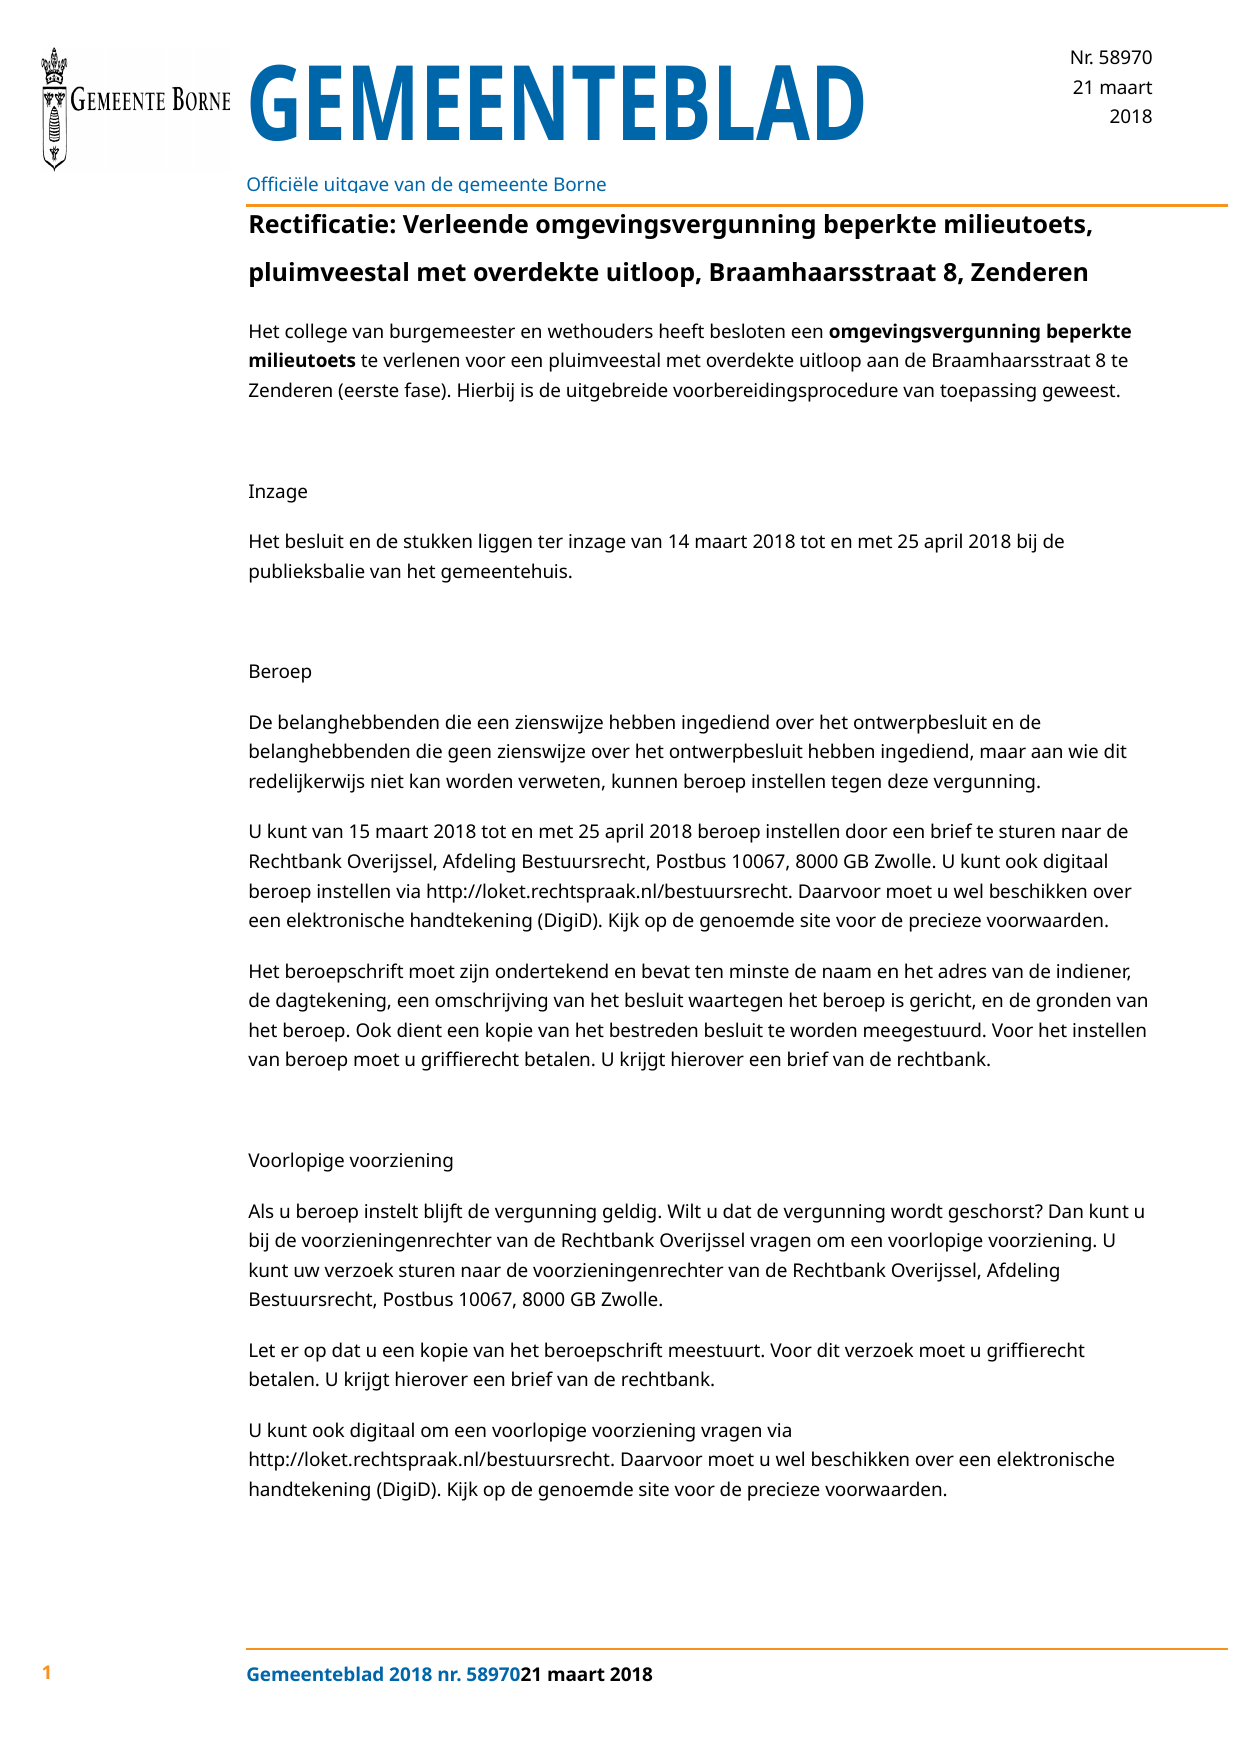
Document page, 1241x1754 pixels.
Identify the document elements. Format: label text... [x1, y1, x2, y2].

text Inzage [248, 478, 1152, 504]
text U kunt ook digitaal om een voorlopige voorziening vragen via http://loket.rechtspraak.nl/bestuursrecht. Daarvoor moet u wel beschikken over een elektronische handtekening (DigiD). Kijk op de genoemde site voor de precieze voorwaarden. [248, 1417, 1152, 1502]
text Als u beroep instelt blijft de vergunning geldig. Wilt u dat de vergunning wordt geschorst? Dan kunt u bij de voorzieningenrechter van de Rechtbank Overijssel vragen om een voorlopige voorziening. U kunt uw verzoek sturen naar de voorzieningenrechter van de Rechtbank Overijssel, Afdeling Bestuursrecht, Postbus 10067, 8000 GB Zwolle. [248, 1198, 1152, 1312]
text Beroep [248, 659, 1152, 684]
text Rectificatie: Verleende omgevingsvergunning beperkte milieutoets, pluimveestal met overdekte uitloop, Braamhaarsstraat 8, Zenderen [248, 207, 1152, 288]
text U kunt van 15 maart 2018 tot en met 25 april 2018 beroep instellen door een brief te sturen naar de Rechtbank Overijssel, Afdeling Bestuursrecht, Postbus 10067, 8000 GB Zwolle. U kunt ook digitaal beroep instellen via http://loket.rechtspraak.nl/bestuursrecht. Daarvoor moet u wel beschikken over een elektronische handtekening (DigiD). Kijk op de genoemde site voor de precieze voorwaarden. [248, 819, 1152, 933]
text Voorlopige voorziening [248, 1147, 1152, 1173]
text Het college van burgemeester en wethouders heeft besloten een omgevingsvergunning beperkte milieutoets te verlenen voor een pluimveestal met overdekte uitloop aan de Braamhaarsstraat 8 te Zenderen (eerste fase). Hierbij is de uitgebreide voorbereidingsprocedure van toepassing geweest. [248, 318, 1152, 403]
text Het besluit en de stukken liggen ter inzage van 14 maart 2018 tot en met 25 april 2018 bij de publieksbalie van het gemeentehuis. [248, 528, 1152, 584]
picture [41, 47, 231, 172]
text Het beroepschrift moet zijn ondertekend en bevat ten minste de naam en het adres van de indiener, de dagtekening, een omschrijving van het besluit waartegen het beroep is gericht, en de gronden van het beroep. Ook dient een kopie van het bestreden besluit te worden meegestuurd. Voor het instellen van beroep moet u griffierecht betalen. U krijgt hierover een brief van de rechtbank. [248, 958, 1152, 1072]
text De belanghebbenden die een zienswijze hebben ingediend over het ontwerpbesluit en de belanghebbenden die geen zienswijze over het ontwerpbesluit hebben ingediend, maar aan wie dit redelijkerwijs niet kan worden verweten, kunnen beroep instellen tegen deze vergunning. [248, 709, 1152, 794]
text Let er op dat u een kopie van het beroepschrift meestuurt. Voor dit verzoek moet u griffierecht betalen. U krijgt hierover een brief van de rechtbank. [248, 1337, 1152, 1392]
